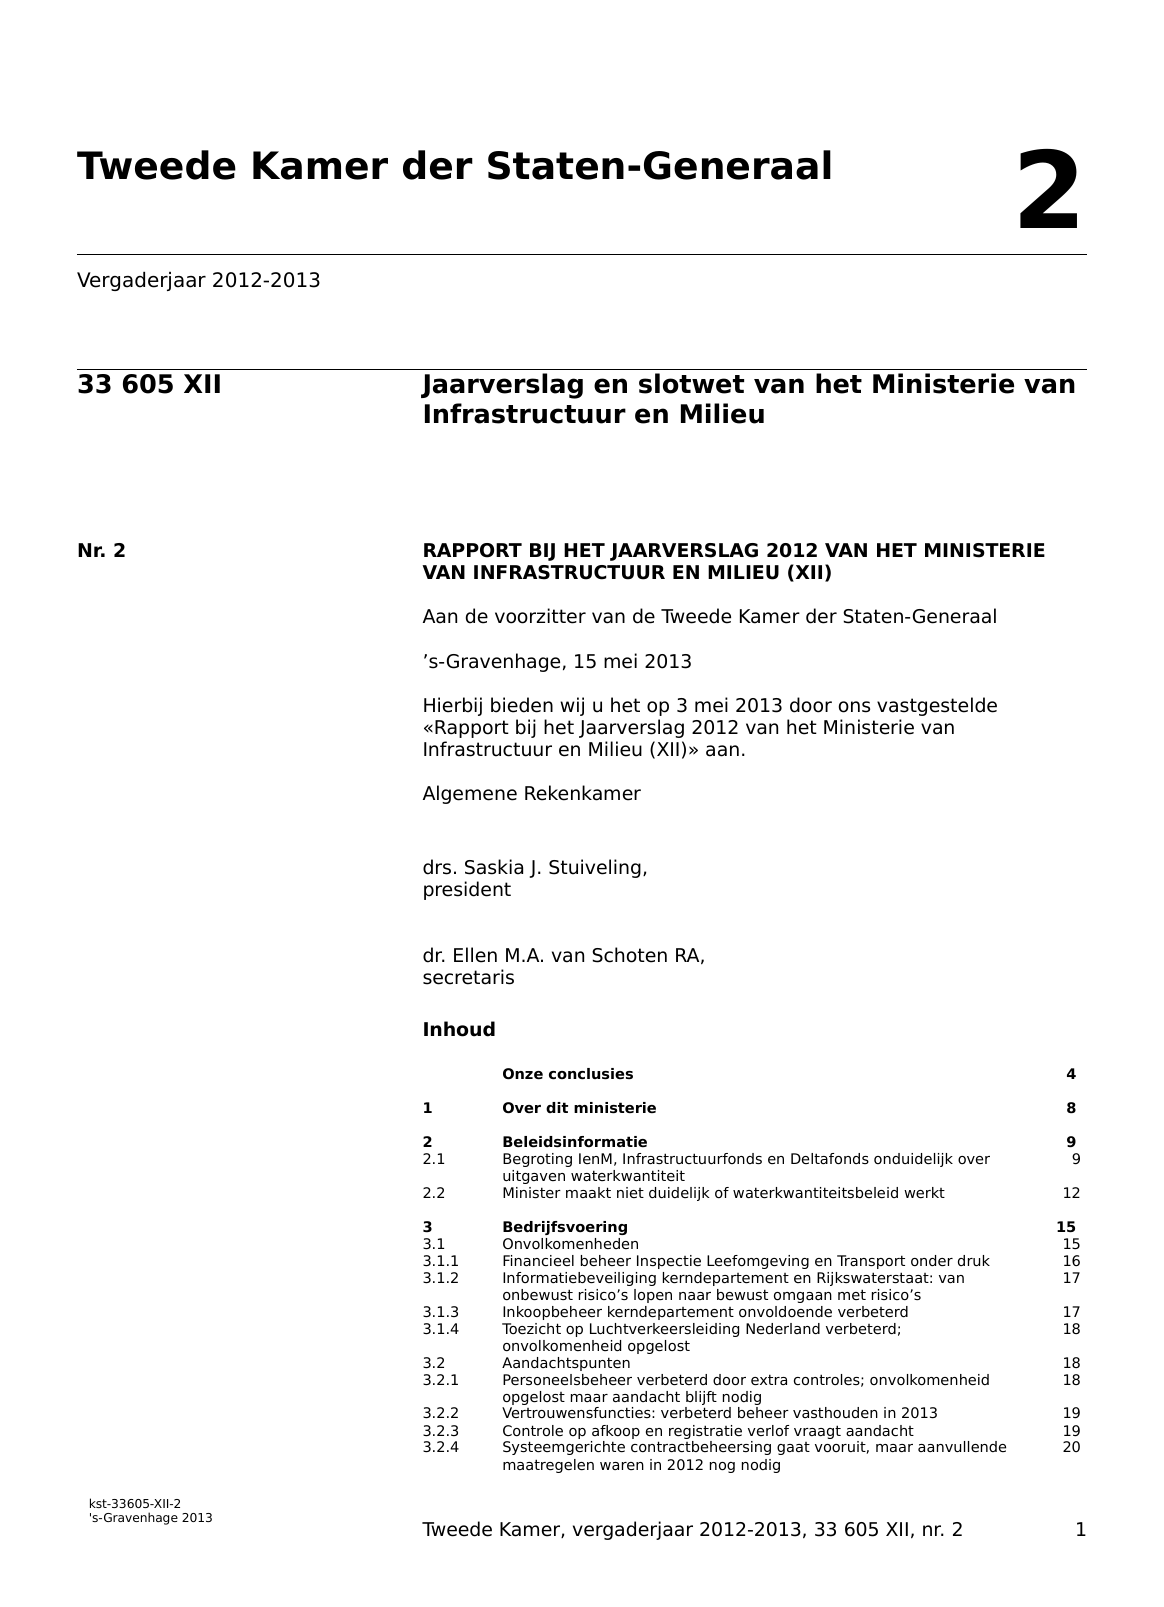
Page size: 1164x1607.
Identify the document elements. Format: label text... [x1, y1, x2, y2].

subtitle Inhoud [422, 1019, 1087, 1041]
table_cell [496, 1117, 1028, 1134]
table_cell 1 [422, 1100, 496, 1117]
table_header Onze conclusies [496, 1066, 1028, 1083]
text ’s-Gravenhage, 15 mei 2013 [422, 651, 1087, 672]
text Hierbij bieden wij u het op 3 mei 2013 door ons vastgestelde «Rapport bij het Jaarverslag 2012 van het Ministerie van Infrastructuur en Milieu (XII)» aan. [422, 695, 1087, 761]
table_cell 3.2 [422, 1355, 496, 1371]
table_header 2 [886, 130, 1087, 254]
table_cell 3.2.3 [422, 1423, 496, 1439]
table_cell Minister maakt niet duidelijk of waterkwantiteitsbeleid werkt [496, 1185, 1028, 1202]
table_cell [1028, 1117, 1087, 1134]
table_cell 3.2.1 [422, 1371, 496, 1405]
table_cell Onvolkomenheden [496, 1236, 1028, 1253]
table_cell Inkoopbeheer kerndepartement onvoldoende verbeterd [496, 1304, 1028, 1321]
text Aan de voorzitter van de Tweede Kamer der Staten-Generaal [422, 606, 1087, 628]
table_cell 3.1.1 [422, 1253, 496, 1269]
table_cell 3.1 [422, 1236, 496, 1253]
table_cell Financieel beheer Inspectie Leefomgeving en Transport onder druk [496, 1253, 1028, 1269]
table_cell Over dit ministerie [496, 1100, 1028, 1117]
table_header [422, 1066, 496, 1083]
table_cell Controle op afkoop en registratie verlof vraagt aandacht [496, 1423, 1028, 1439]
subtitle 33 605 XII Jaarverslag en slotwet van het Ministerie van Infrastructuur en Milieu [77, 370, 1087, 429]
table_cell 3.2.4 [422, 1439, 496, 1473]
table_cell Vergaderjaar 2012-2013 [77, 255, 1087, 369]
table_cell 8 [1028, 1100, 1087, 1117]
text dr. Ellen M.A. van Schoten RA, secretaris [422, 923, 1087, 989]
table_cell [1028, 1202, 1087, 1219]
table_cell 17 [1028, 1270, 1087, 1303]
table_cell 20 [1028, 1439, 1087, 1473]
table_cell Toezicht op Luchtverkeersleiding Nederland verbeterd; onvolkomenheid opgelost [496, 1321, 1028, 1354]
table_cell 3.2.2 [422, 1405, 496, 1422]
table_header Tweede Kamer der Staten-Generaal [77, 130, 886, 254]
table_cell [422, 1083, 496, 1100]
table_cell 2 [422, 1134, 496, 1151]
table_cell 15 [1028, 1219, 1087, 1236]
text kst-33605-XII-2 [88, 1497, 323, 1511]
table_cell 2.1 [422, 1151, 496, 1185]
text drs. Saskia J. Stuiveling, president [422, 835, 1087, 901]
table_cell 18 [1028, 1371, 1087, 1405]
table_cell 18 [1028, 1355, 1087, 1371]
table_cell 3.1.4 [422, 1321, 496, 1354]
table_cell Personeelsbeheer verbeterd door extra controles; onvolkomenheid opgelost maar aandacht blijft nodig [496, 1371, 1028, 1405]
table_cell [1028, 1083, 1087, 1100]
table_cell 3 [422, 1219, 496, 1236]
table_cell 15 [1028, 1236, 1087, 1253]
table_cell Systeemgerichte contractbeheersing gaat vooruit, maar aanvullende maatregelen waren in 2012 nog nodig [496, 1439, 1028, 1473]
subtitle Nr. 2 RAPPORT BIJ HET JAARVERSLAG 2012 VAN HET MINISTERIE VAN INFRASTRUCTUUR EN MILIEU (XII) [77, 540, 1087, 584]
table_cell Bedrijfsvoering [496, 1219, 1028, 1236]
table_cell [496, 1202, 1028, 1219]
table_cell 19 [1028, 1423, 1087, 1439]
text Algemene Rekenkamer [422, 783, 1087, 805]
table_cell [422, 1202, 496, 1219]
table_cell 3.1.3 [422, 1304, 496, 1321]
table_cell Vertrouwensfuncties: verbeterd beheer vasthouden in 2013 [496, 1405, 1028, 1422]
table_cell 2.2 [422, 1185, 496, 1202]
table_cell [496, 1083, 1028, 1100]
table_cell 17 [1028, 1304, 1087, 1321]
table_cell 16 [1028, 1253, 1087, 1269]
table_cell 18 [1028, 1321, 1087, 1354]
table_header 4 [1028, 1066, 1087, 1083]
table_cell 9 [1028, 1134, 1087, 1151]
table_cell 9 [1028, 1151, 1087, 1185]
text 's-Gravenhage 2013 [88, 1511, 323, 1525]
table_cell Begroting IenM, Infrastructuurfonds en Deltafonds onduidelijk over uitgaven waterkwantiteit [496, 1151, 1028, 1185]
table_cell 3.1.2 [422, 1270, 496, 1303]
table_cell 12 [1028, 1185, 1087, 1202]
table_cell Beleidsinformatie [496, 1134, 1028, 1151]
table_cell Informatiebeveiliging kerndepartement en Rijkswaterstaat: van onbewust risico’s lopen naar bewust omgaan met risico’s [496, 1270, 1028, 1303]
table_cell Aandachtspunten [496, 1355, 1028, 1371]
table_cell 19 [1028, 1405, 1087, 1422]
table_cell [422, 1117, 496, 1134]
